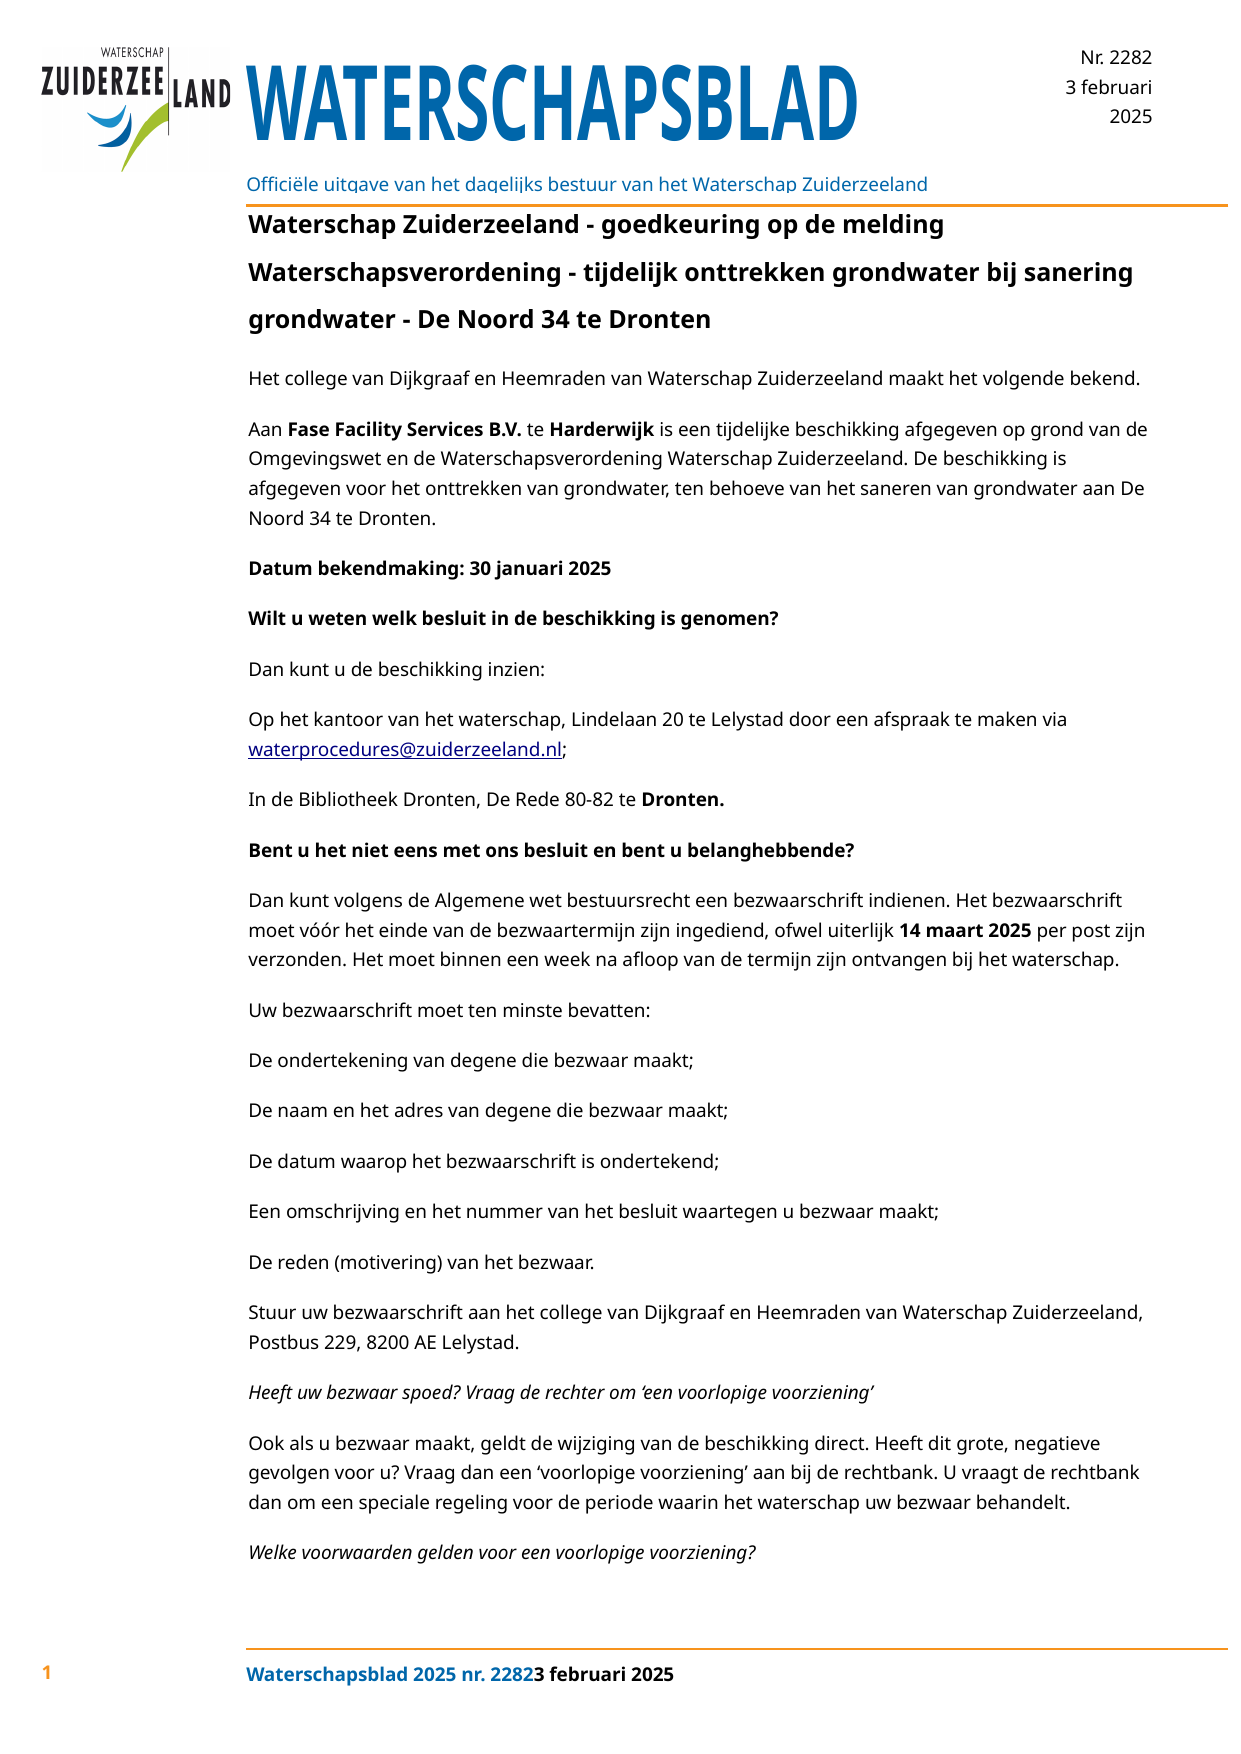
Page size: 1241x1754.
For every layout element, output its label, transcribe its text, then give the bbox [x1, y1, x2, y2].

text Uw bezwaarschrift moet ten minste bevatten: [248, 997, 1152, 1022]
text Ook als u bezwaar maakt, geldt de wijziging van de beschikking direct. Heeft dit grote, negatieve gevolgen voor u? Vraag dan een ‘voorlopige voorziening’ aan bij de rechtbank. U vraagt de rechtbank dan om een speciale regeling voor de periode waarin het waterschap uw bezwaar behandelt. [248, 1430, 1152, 1514]
text Datum bekendmaking: 30 januari 2025 [248, 555, 1152, 581]
text Wilt u weten welk besluit in de beschikking is genomen? [248, 606, 1152, 631]
text Heeft uw bezwaar spoed? Vraag de rechter om ‘een voorlopige voorziening’ [248, 1379, 1152, 1405]
text Bent u het niet eens met ons besluit en bent u belanghebbende? [248, 837, 1152, 862]
text Een omschrijving en het nummer van het besluit waartegen u bezwaar maakt; [248, 1198, 1152, 1224]
text Aan Fase Facility Services B.V. te Harderwijk is een tijdelijke beschikking afgegeven op grond van de Omgevingswet en de Waterschapsverordening Waterschap Zuiderzeeland. De beschikking is afgegeven voor het onttrekken van grondwater, ten behoeve van het saneren van grondwater aan De Noord 34 te Dronten. [248, 416, 1152, 530]
text Waterschap Zuiderzeeland - goedkeuring op de melding Waterschapsverordening - tijdelijk onttrekken grondwater bij sanering grondwater - De Noord 34 te Dronten [248, 207, 1152, 336]
text In de Bibliotheek Dronten, De Rede 80-82 te Dronten. [248, 786, 1152, 812]
text Stuur uw bezwaarschrift aan het college van Dijkgraaf en Heemraden van Waterschap Zuiderzeeland, Postbus 229, 8200 AE Lelystad. [248, 1299, 1152, 1354]
text De reden (motivering) van het bezwaar. [248, 1249, 1152, 1274]
text Dan kunt u de beschikking inzien: [248, 656, 1152, 682]
text Welke voorwaarden gelden voor een voorlopige voorziening? [248, 1539, 1152, 1565]
text Het college van Dijkgraaf en Heemraden van Waterschap Zuiderzeeland maakt het volgende bekend. [248, 366, 1152, 391]
text Dan kunt volgens de Algemene wet bestuursrecht een bezwaarschrift indienen. Het bezwaarschrift moet vóór het einde van de bezwaartermijn zijn ingediend, ofwel uiterlijk 14 maart 2025 per post zijn verzonden. Het moet binnen een week na afloop van de termijn zijn ontvangen bij het waterschap. [248, 887, 1152, 972]
text De ondertekening van degene die bezwaar maakt; [248, 1047, 1152, 1073]
text De datum waarop het bezwaarschrift is ondertekend; [248, 1148, 1152, 1174]
picture [41, 47, 231, 172]
text De naam en het adres van degene die bezwaar maakt; [248, 1098, 1152, 1123]
text Op het kantoor van het waterschap, Lindelaan 20 te Lelystad door een afspraak te maken via waterprocedures@zuiderzeeland.nl; [248, 706, 1152, 762]
